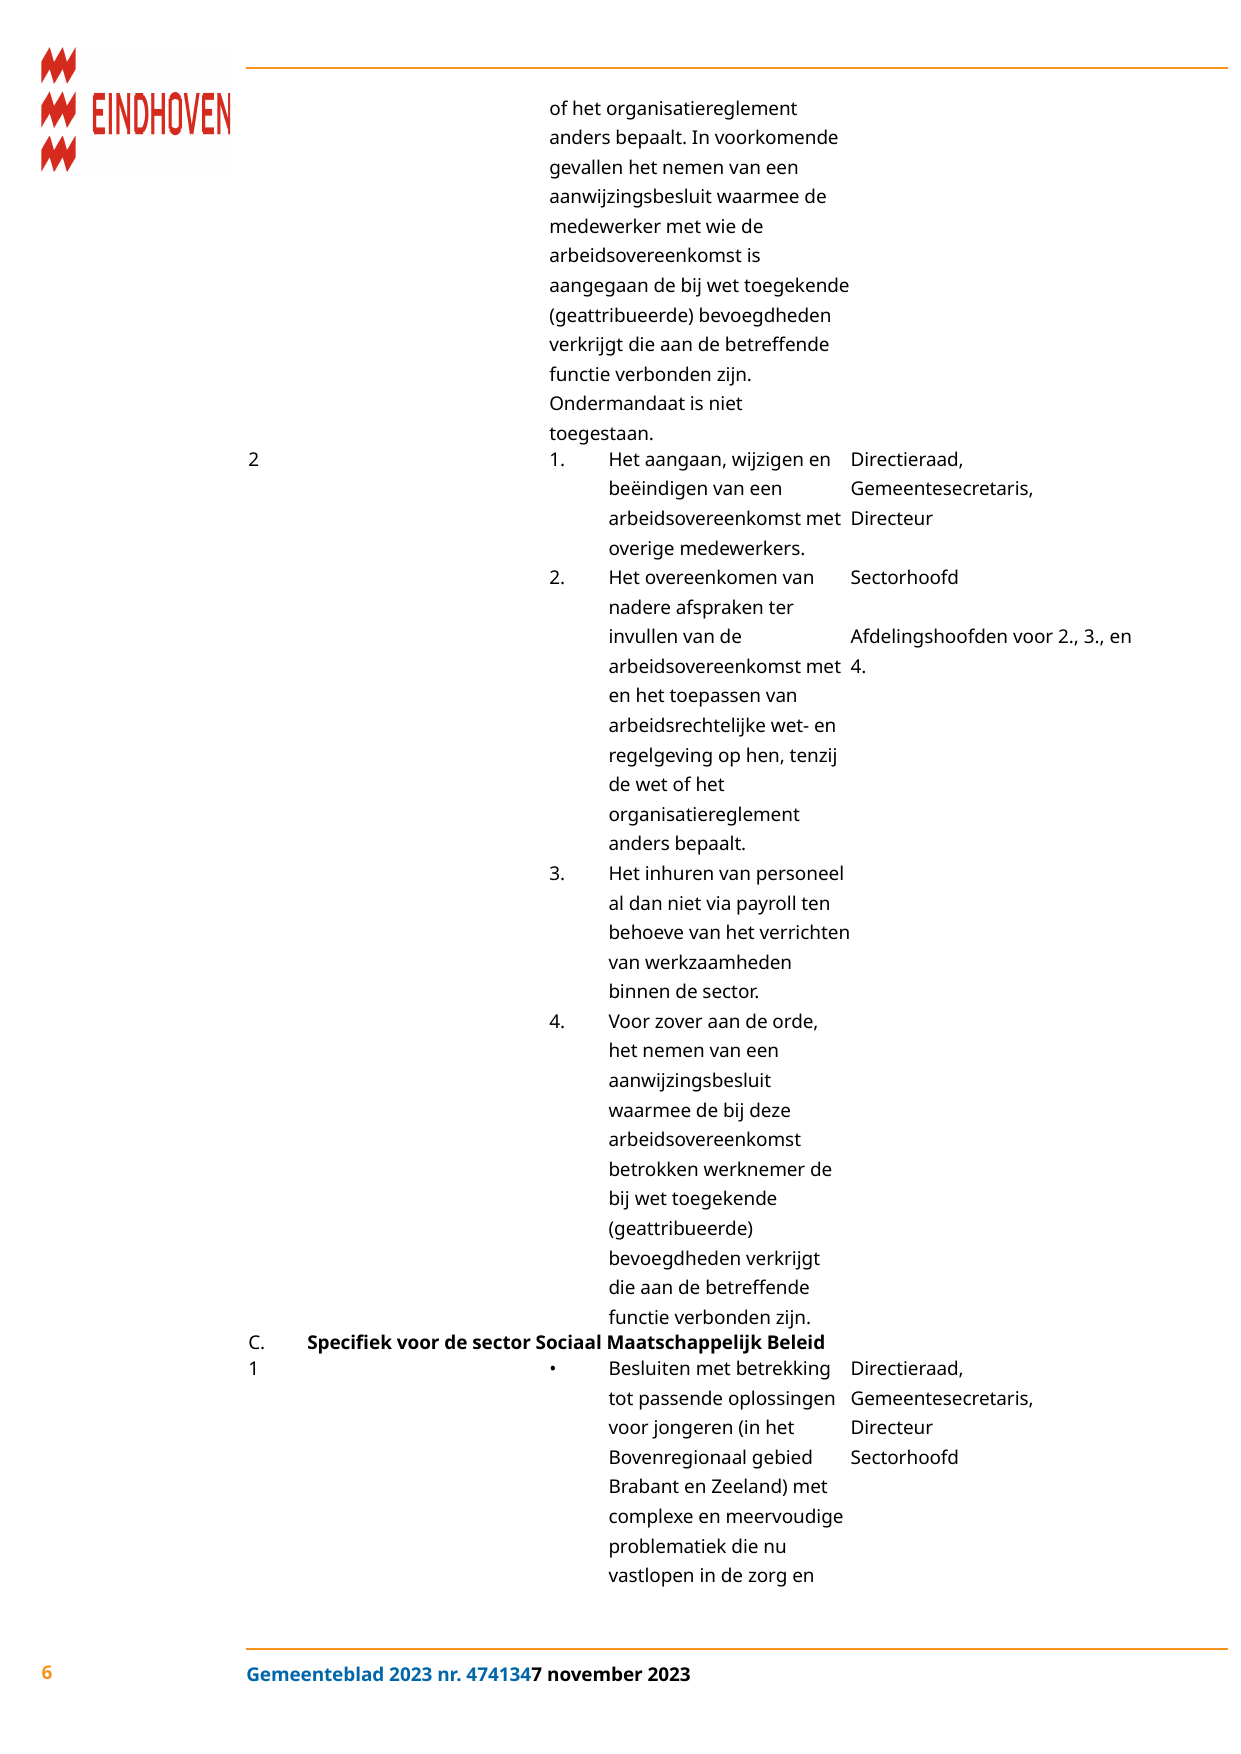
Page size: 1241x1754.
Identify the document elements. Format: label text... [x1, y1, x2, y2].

table_cell Het aangaan, wijzigen en beëindigen van een arbeidsovereenkomst met overige medewerkers. Het overeenkomen van nadere afspraken ter invullen van de arbeidsovereenkomst met en het toepassen van arbeidsrechtelijke wet- en regelgeving op hen, tenzij de wet of het organisatiereglement anders bepaalt. Het inhuren van personeel al dan niet via payroll ten behoeve van het verrichten van werkzaamheden binnen de sector. Voor zover aan de orde, het nemen van een aanwijzingsbesluit waarmee de bij deze arbeidsovereenkomst betrokken werknemer de bij wet toegekende (geattribueerde) bevoegdheden verkrijgt die aan de betreffende functie verbonden zijn. [549, 446, 850, 1329]
table_cell Besluiten met betrekking tot passende oplossingen voor jongeren (in het Bovenregionaal gebied Brabant en Zeeland) met complexe en meervoudige problematiek die nu vastlopen in de zorg en [549, 1355, 850, 1588]
table_cell 1 [248, 1355, 549, 1588]
table_cell of het organisatiereglement anders bepaalt. In voorkomende gevallen het nemen van een aanwijzingsbesluit waarmee de medewerker met wie de arbeidsovereenkomst is aangegaan de bij wet toegekende (geattribueerde) bevoegdheden verkrijgt die aan de betreffende functie verbonden zijn. Ondermandaat is niet toegestaan. [549, 95, 850, 446]
table_cell [248, 95, 549, 446]
table_cell 2 [248, 446, 549, 1329]
table_cell Directieraad, Gemeentesecretaris, Directeur Sectorhoofd [850, 1355, 1152, 1588]
picture [41, 47, 231, 172]
table_cell [850, 95, 1152, 446]
table_cell Directieraad, Gemeentesecretaris, Directeur Sectorhoofd Afdelingshoofden voor 2., 3., en 4. [850, 446, 1152, 1329]
table_cell Specifiek voor de sector Sociaal Maatschappelijk Beleid [248, 1330, 1152, 1355]
